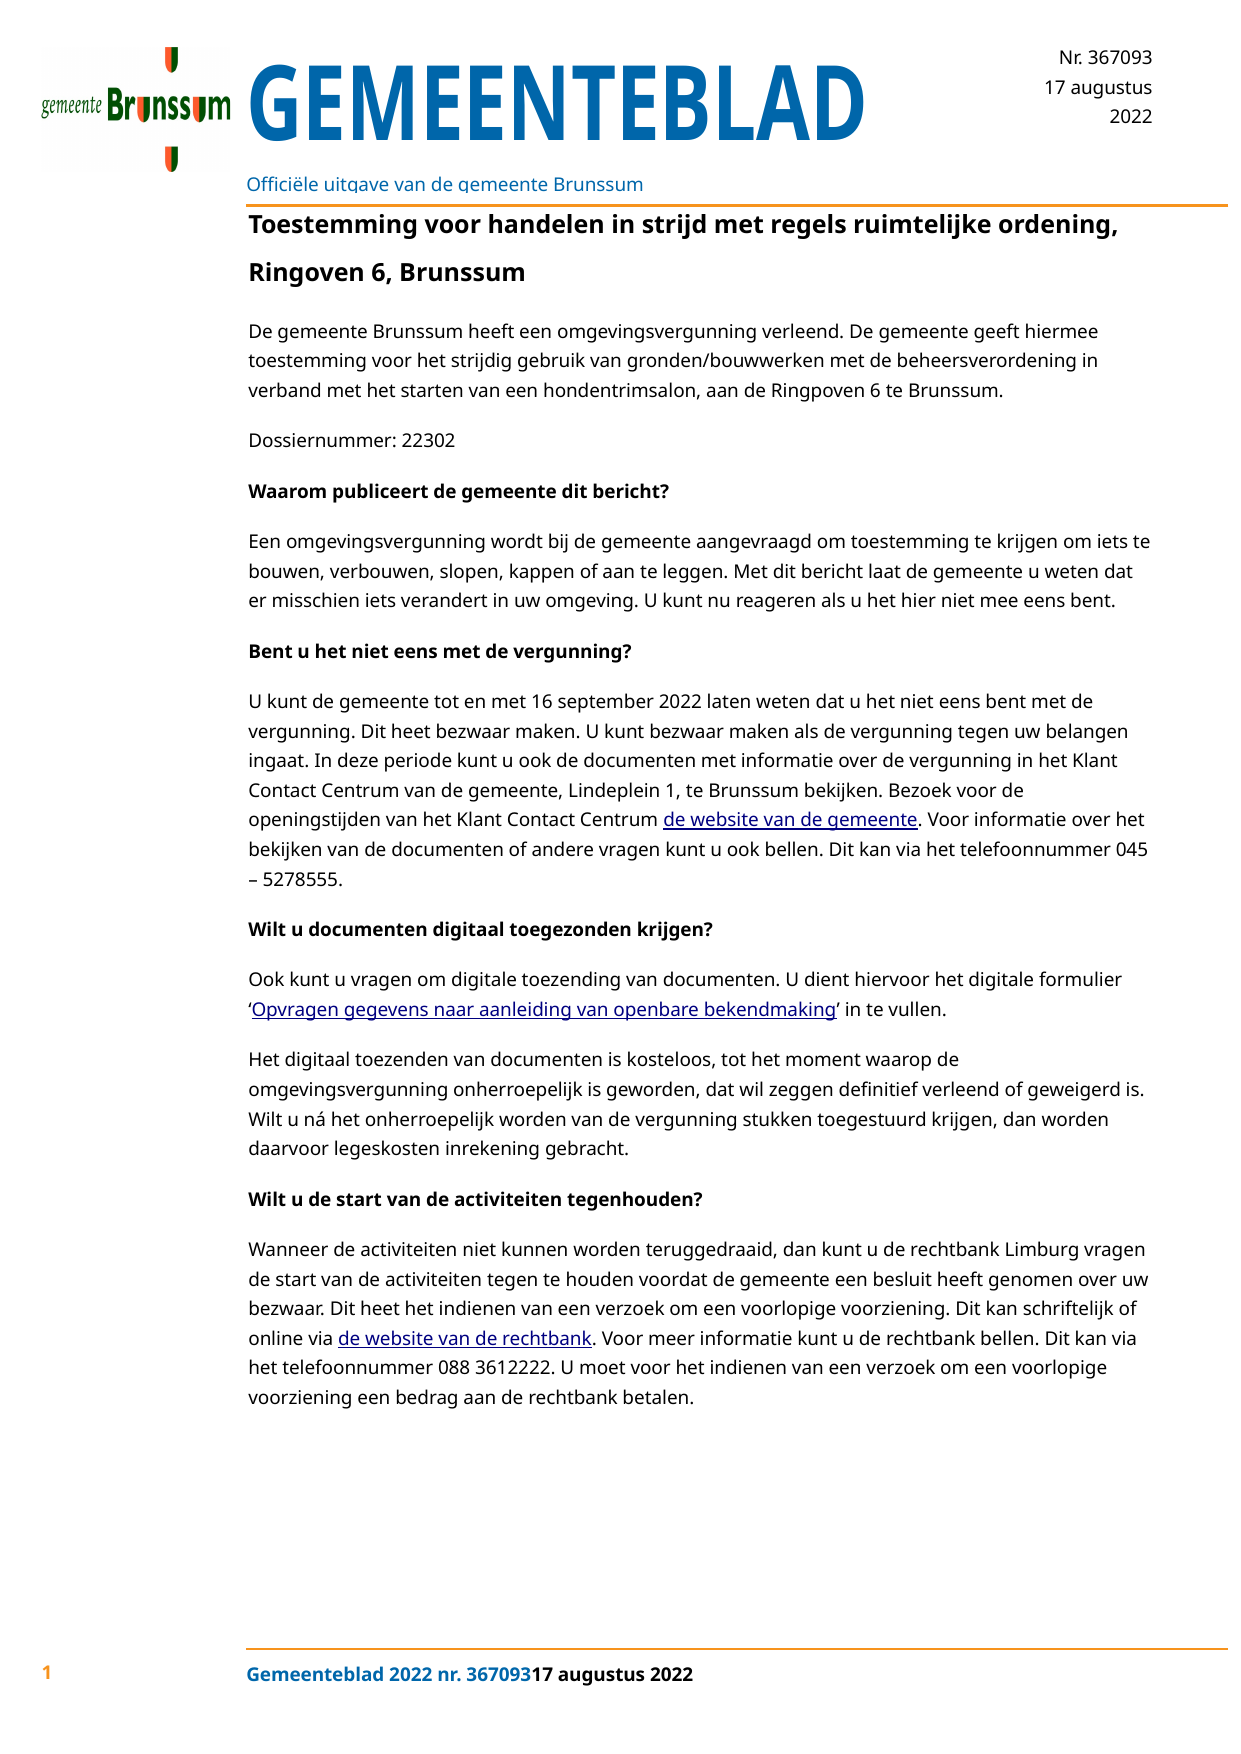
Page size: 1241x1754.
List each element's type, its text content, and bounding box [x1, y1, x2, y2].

text Wilt u documenten digitaal toegezonden krijgen? [248, 916, 1152, 942]
text Waarom publiceert de gemeente dit bericht? [248, 478, 1152, 504]
text Bent u het niet eens met de vergunning? [248, 638, 1152, 664]
text Het digitaal toezenden van documenten is kosteloos, tot het moment waarop de omgevingsvergunning onherroepelijk is geworden, dat wil zeggen definitief verleend of geweigerd is. Wilt u ná het onherroepelijk worden van de vergunning stukken toegestuurd krijgen, dan worden daarvoor legeskosten inrekening gebracht. [248, 1047, 1152, 1161]
text Ook kunt u vragen om digitale toezending van documenten. U dient hiervoor het digitale formulier ‘Opvragen gegevens naar aanleiding van openbare bekendmaking’ in te vullen. [248, 967, 1152, 1022]
text Wanneer de activiteiten niet kunnen worden teruggedraaid, dan kunt u de rechtbank Limburg vragen de start van de activiteiten tegen te houden voordat de gemeente een besluit heeft genomen over uw bezwaar. Dit heet het indienen van een verzoek om een voorlopige voorziening. Dit kan schriftelijk of online via de website van de rechtbank. Voor meer informatie kunt u de rechtbank bellen. Dit kan via het telefoonnummer 088 3612222. U moet voor het indienen van een verzoek om een voorlopige voorziening een bedrag aan de rechtbank betalen. [248, 1236, 1152, 1410]
text De gemeente Brunssum heeft een omgevingsvergunning verleend. De gemeente geeft hiermee toestemming voor het strijdig gebruik van gronden/bouwwerken met de beheersverordening in verband met het starten van een hondentrimsalon, aan de Ringpoven 6 te Brunssum. [248, 318, 1152, 403]
picture [41, 47, 231, 172]
text Dossiernummer: 22302 [248, 427, 1152, 453]
text Toestemming voor handelen in strijd met regels ruimtelijke ordening, Ringoven 6, Brunssum [248, 207, 1152, 288]
text U kunt de gemeente tot en met 16 september 2022 laten weten dat u het niet eens bent met de vergunning. Dit heet bezwaar maken. U kunt bezwaar maken als de vergunning tegen uw belangen ingaat. In deze periode kunt u ook de documenten met informatie over de vergunning in het Klant Contact Centrum van de gemeente, Lindeplein 1, te Brunssum bekijken. Bezoek voor de openingstijden van het Klant Contact Centrum de website van de gemeente. Voor informatie over het bekijken van de documenten of andere vragen kunt u ook bellen. Dit kan via het telefoonnummer 045 – 5278555. [248, 688, 1152, 892]
text Wilt u de start van de activiteiten tegenhouden? [248, 1186, 1152, 1212]
text Een omgevingsvergunning wordt bij de gemeente aangevraagd om toestemming te krijgen om iets te bouwen, verbouwen, slopen, kappen of aan te leggen. Met dit bericht laat de gemeente u weten dat er misschien iets verandert in uw omgeving. U kunt nu reageren als u het hier niet mee eens bent. [248, 528, 1152, 613]
